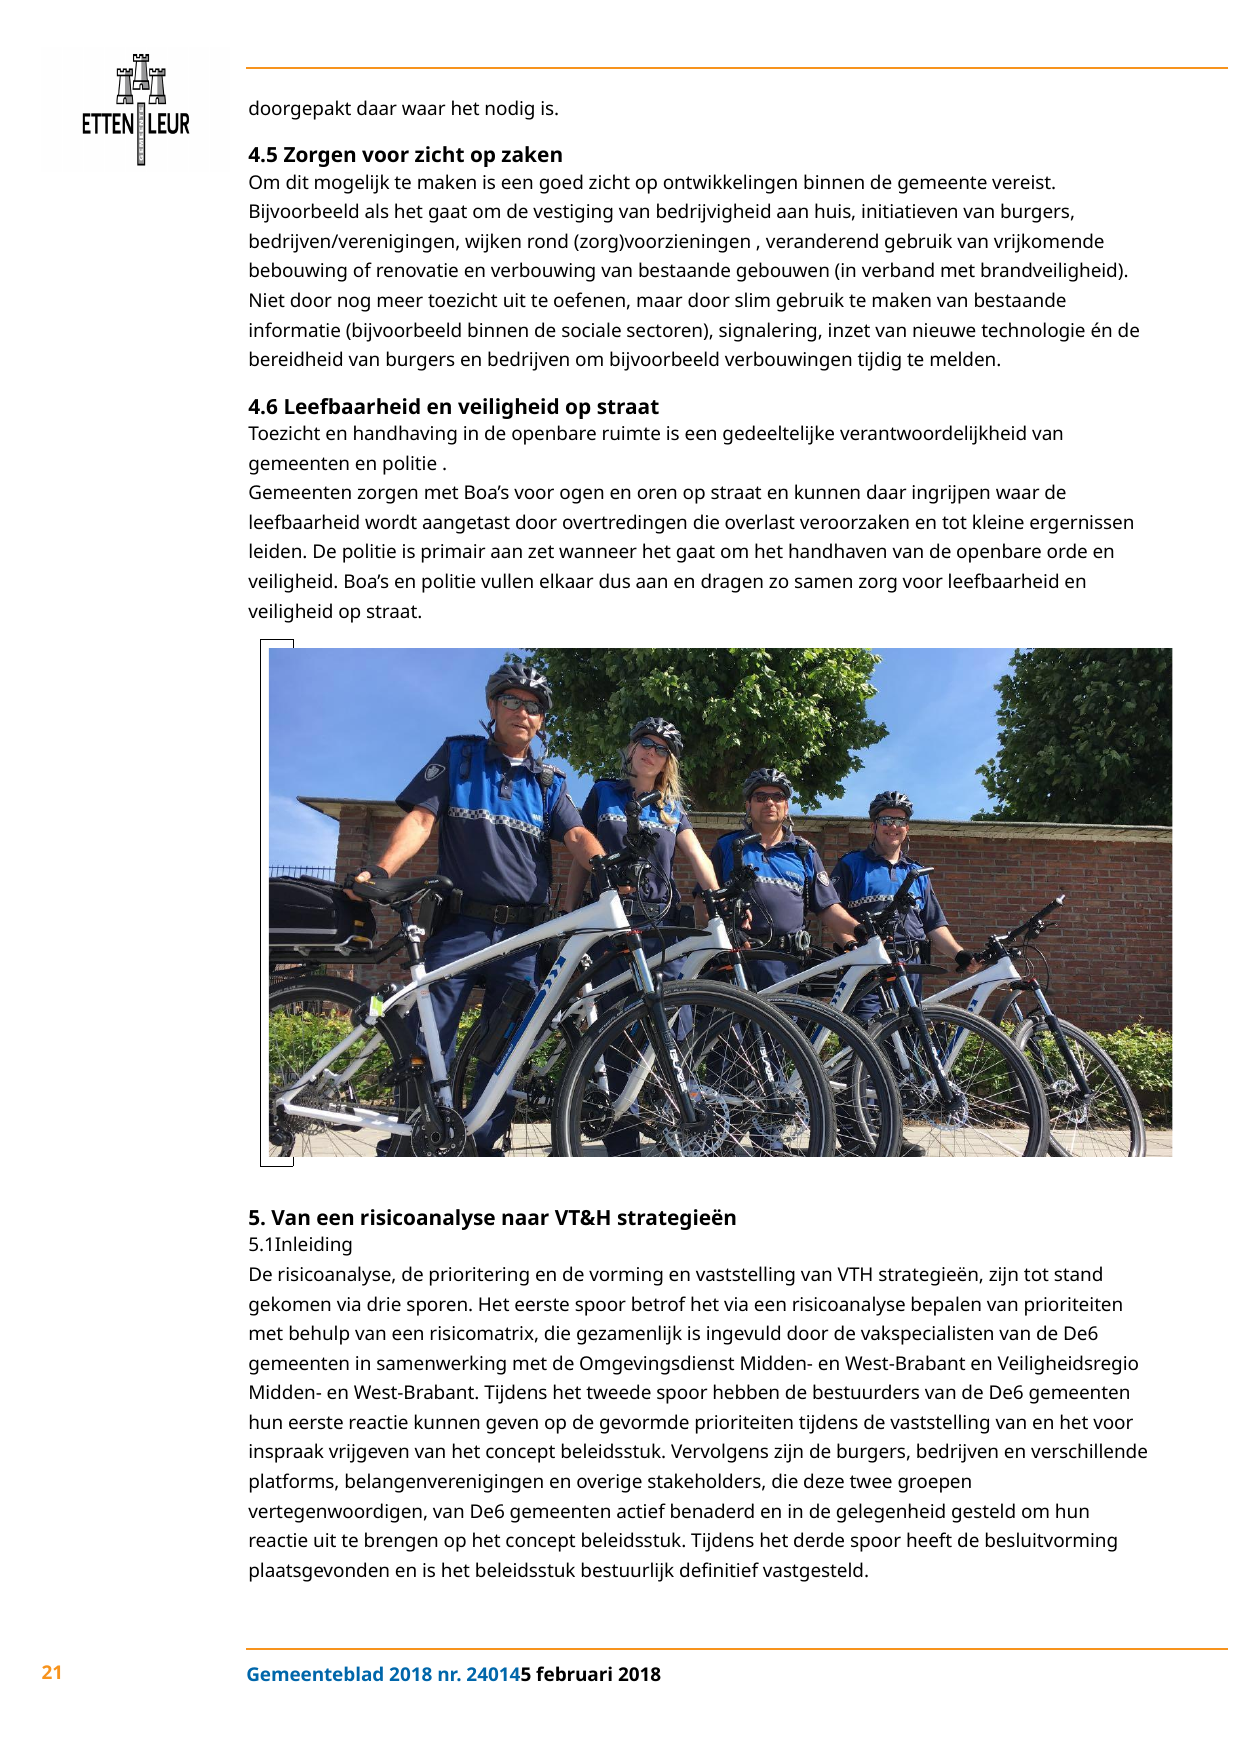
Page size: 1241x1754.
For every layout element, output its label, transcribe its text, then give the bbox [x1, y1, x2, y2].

text doorgepakt daar waar het nodig is. [248, 95, 1152, 121]
text 4.6 Leefbaarheid en veiligheid op straat [248, 392, 1152, 420]
text De risicoanalyse, de prioritering en de vorming en vaststelling van VTH strategieën, zijn tot stand gekomen via drie sporen. Het eerste spoor betrof het via een risicoanalyse bepalen van prioriteiten met behulp van een risicomatrix, die gezamenlijk is ingevuld door de vakspecialisten van de De6 gemeenten in samenwerking met de Omgevingsdienst Midden- en West-Brabant en Veiligheidsregio Midden- en West-Brabant. Tijdens het tweede spoor hebben de bestuurders van de De6 gemeenten hun eerste reactie kunnen geven op de gevormde prioriteiten tijdens de vaststelling van en het voor inspraak vrijgeven van het concept beleidsstuk. Vervolgens zijn de burgers, bedrijven en verschillende platforms, belangenverenigingen en overige stakeholders, die deze twee groepen vertegenwoordigen, van De6 gemeenten actief benaderd en in de gelegenheid gesteld om hun reactie uit te brengen op het concept beleidsstuk. Tijdens het derde spoor heeft de besluitvorming plaatsgevonden en is het beleidsstuk bestuurlijk definitief vastgesteld. [248, 1261, 1152, 1583]
text Gemeenten zorgen met Boa’s voor ogen en oren op straat en kunnen daar ingrijpen waar de leefbaarheid wordt aangetast door overtredingen die overlast veroorzaken en tot kleine ergernissen leiden. De politie is primair aan zet wanneer het gaat om het handhaven van de openbare orde en veiligheid. Boa’s en politie vullen elkaar dus aan en dragen zo samen zorg voor leefbaarheid en veiligheid op straat. [248, 479, 1152, 624]
text Toezicht en handhaving in de openbare ruimte is een gedeeltelijke verantwoordelijkheid van gemeenten en politie . [248, 420, 1152, 476]
picture [41, 47, 231, 172]
text 4.5 Zorgen voor zicht op zaken [248, 140, 1152, 169]
text 5. Van een risicoanalyse naar VT&H strategieën [248, 1203, 1152, 1232]
text Om dit mogelijk te maken is een goed zicht op ontwikkelingen binnen de gemeente vereist. Bijvoorbeeld als het gaat om de vestiging van bedrijvigheid aan huis, initiatieven van burgers, bedrijven/verenigingen, wijken rond (zorg)voorzieningen , veranderend gebruik van vrijkomende bebouwing of renovatie en verbouwing van bestaande gebouwen (in verband met brandveiligheid). Niet door nog meer toezicht uit te oefenen, maar door slim gebruik te maken van bestaande informatie (bijvoorbeeld binnen de sociale sectoren), signalering, inzet van nieuwe technologie én de bereidheid van burgers en bedrijven om bijvoorbeeld verbouwingen tijdig te melden. [248, 169, 1152, 372]
picture [268, 648, 1173, 1157]
text 5.1Inleiding [248, 1232, 1152, 1257]
